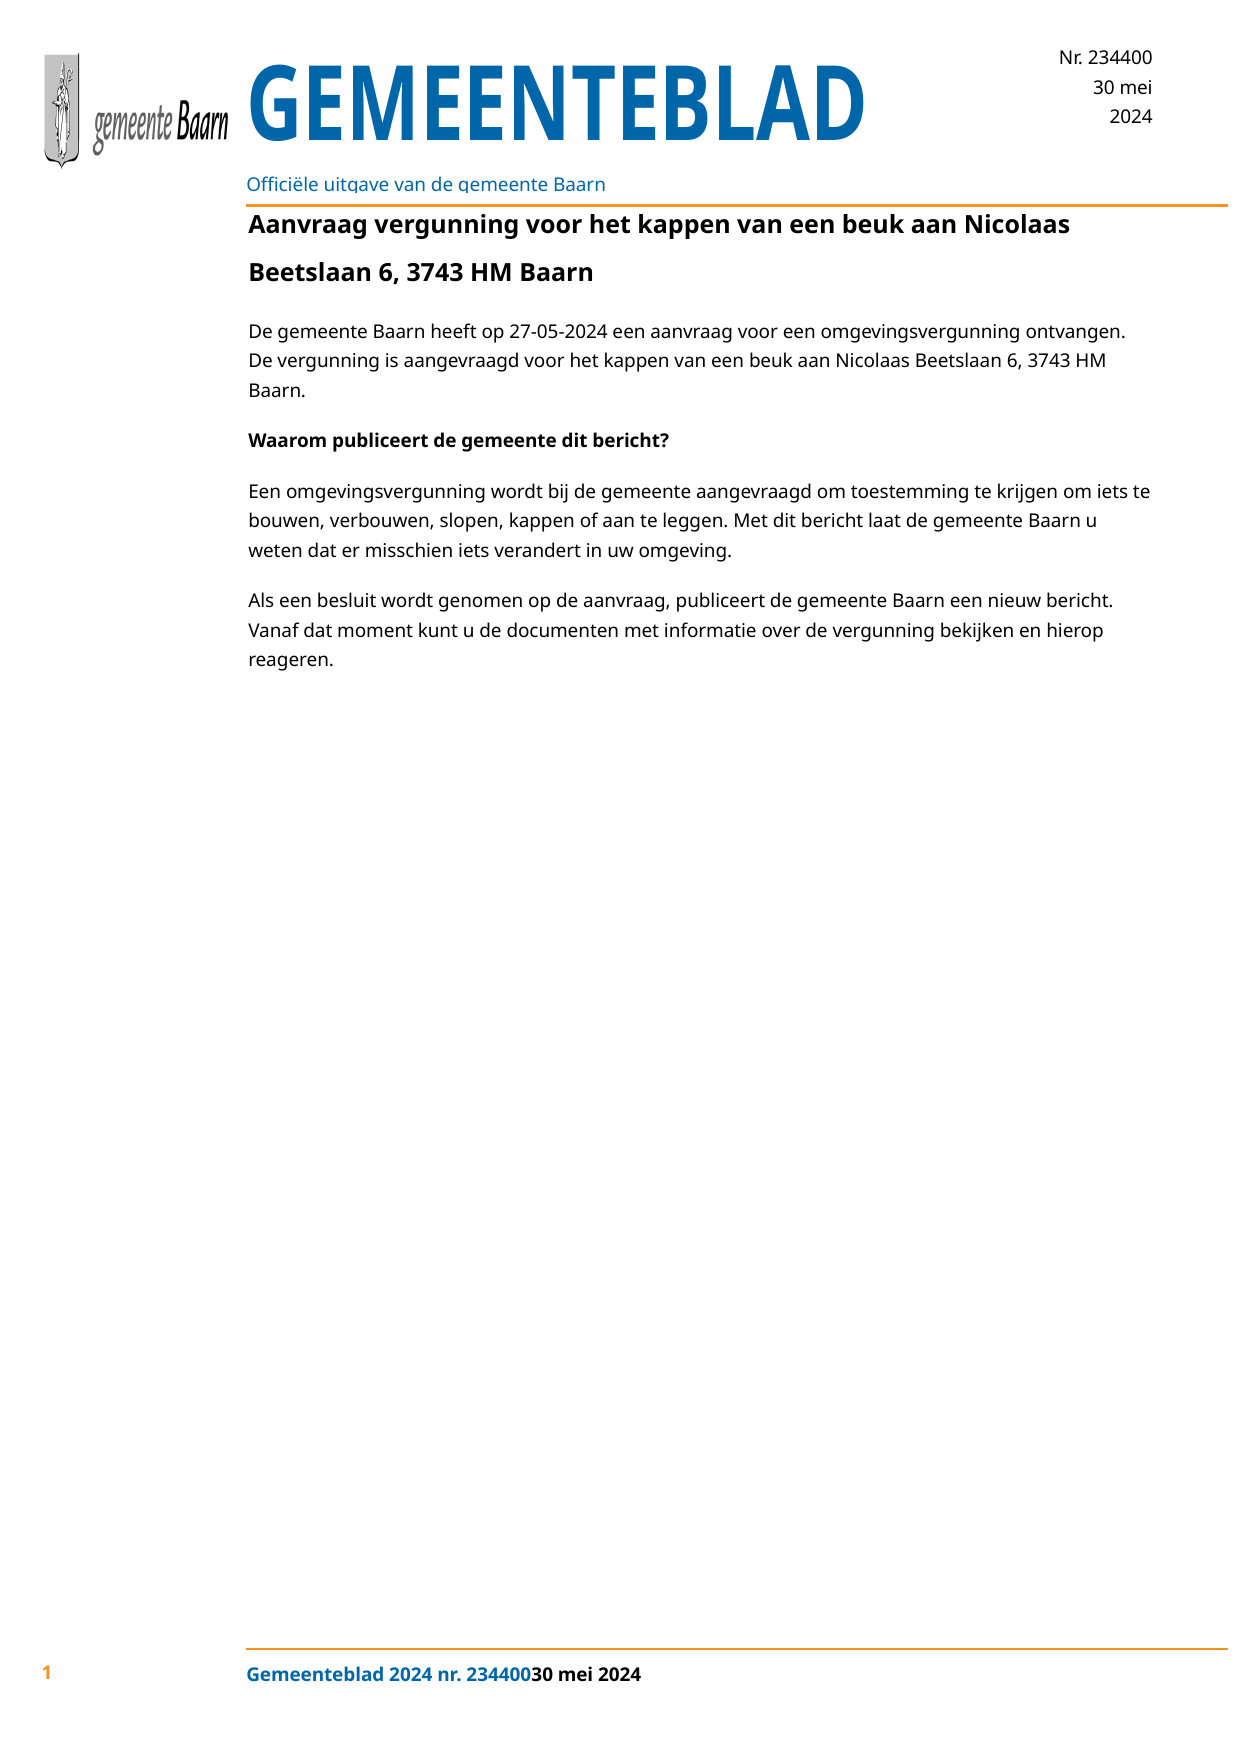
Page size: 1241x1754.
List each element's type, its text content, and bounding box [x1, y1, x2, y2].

text De gemeente Baarn heeft op 27-05-2024 een aanvraag voor een omgevingsvergunning ontvangen. De vergunning is aangevraagd voor het kappen van een beuk aan Nicolaas Beetslaan 6, 3743 HM Baarn. [248, 318, 1152, 403]
picture [41, 47, 231, 172]
text Als een besluit wordt genomen op de aanvraag, publiceert de gemeente Baarn een nieuw bericht. Vanaf dat moment kunt u de documenten met informatie over de vergunning bekijken en hierop reageren. [248, 587, 1152, 672]
text Een omgevingsvergunning wordt bij de gemeente aangevraagd om toestemming te krijgen om iets te bouwen, verbouwen, slopen, kappen of aan te leggen. Met dit bericht laat de gemeente Baarn u weten dat er misschien iets verandert in uw omgeving. [248, 478, 1152, 563]
text Waarom publiceert de gemeente dit bericht? [248, 427, 1152, 453]
text Aanvraag vergunning voor het kappen van een beuk aan Nicolaas Beetslaan 6, 3743 HM Baarn [248, 207, 1152, 288]
